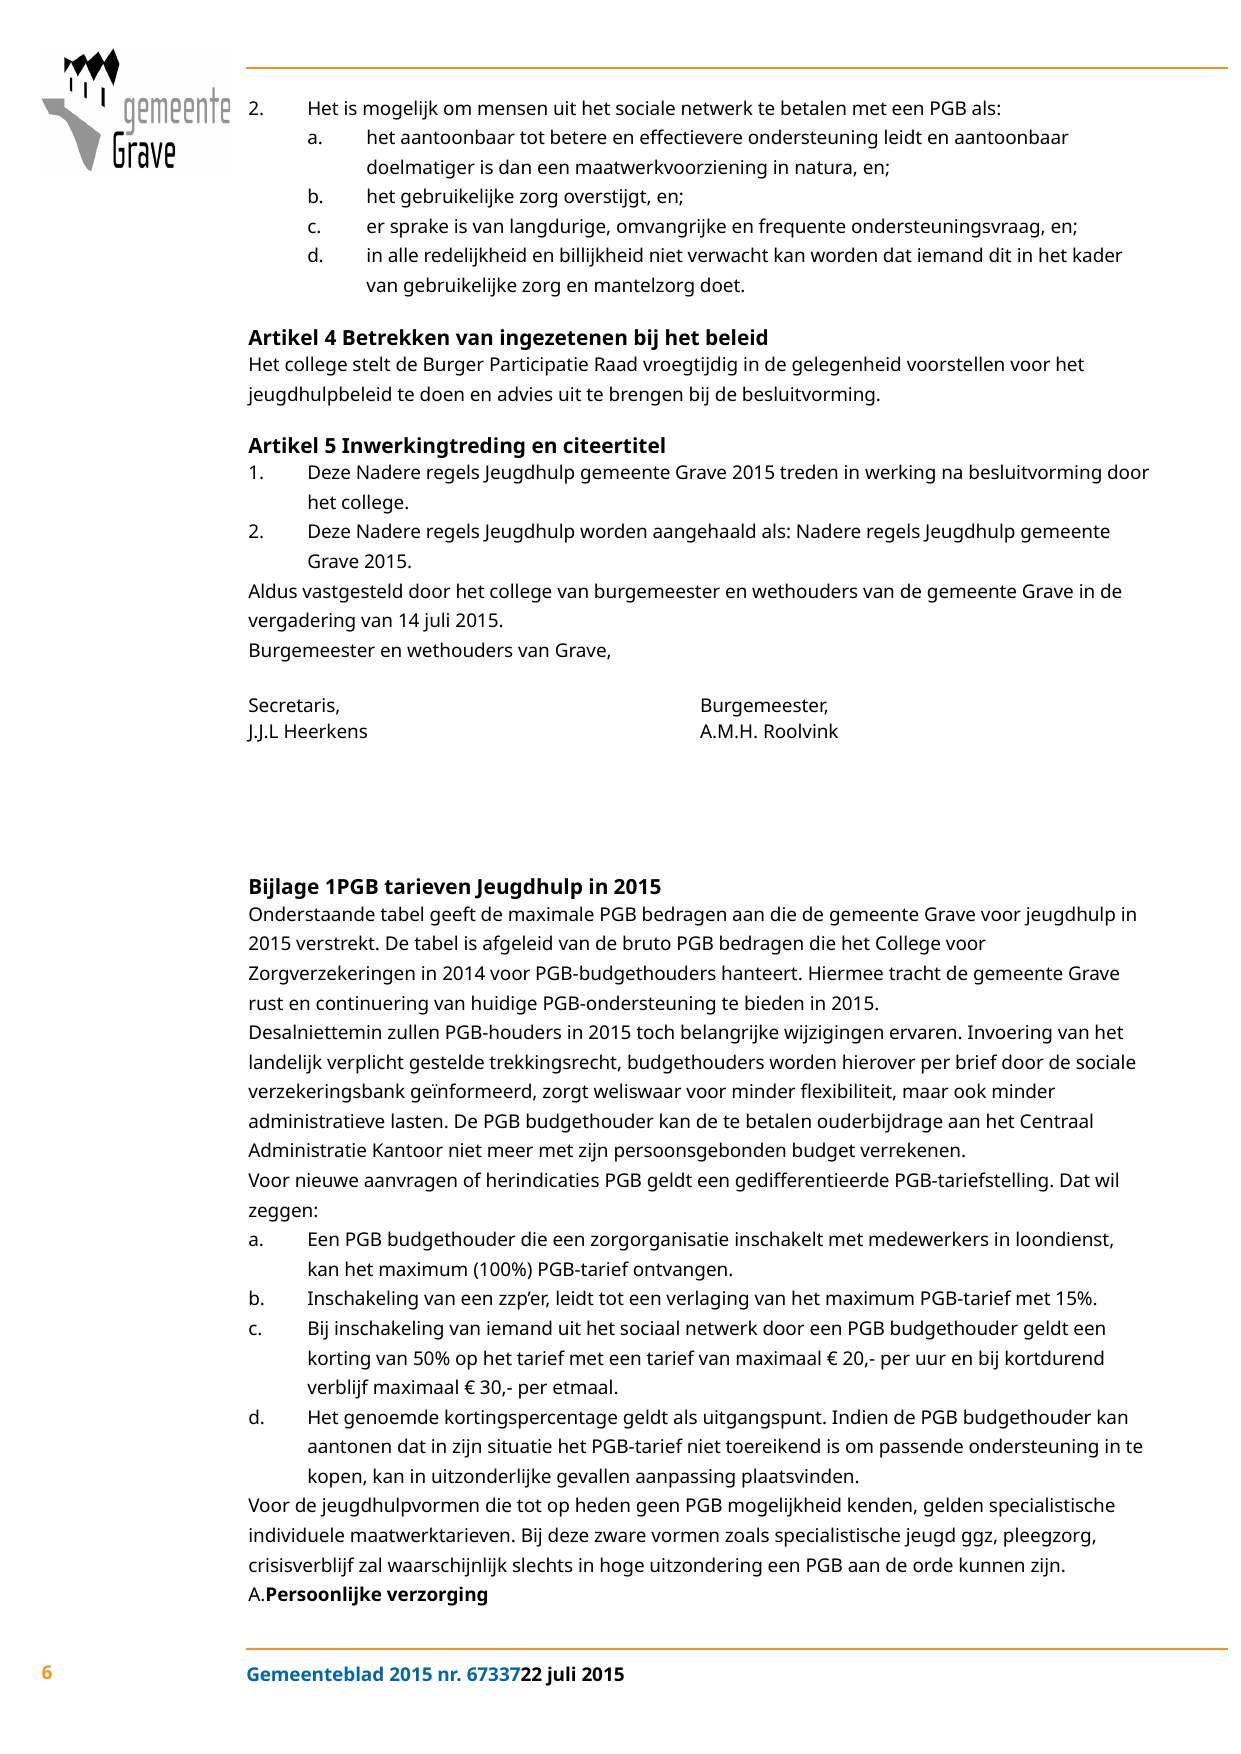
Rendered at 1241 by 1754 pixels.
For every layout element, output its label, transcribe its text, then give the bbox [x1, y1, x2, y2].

text Het college stelt de Burger Participatie Raad vroegtijdig in de gelegenheid voorstellen voor het jeugdhulpbeleid te doen en advies uit te brengen bij de besluitvorming. [248, 351, 1152, 406]
table_header Secretaris, [248, 693, 700, 718]
text Onderstaande tabel geeft de maximale PGB bedragen aan die de gemeente Grave voor jeugdhulp in 2015 verstrekt. De tabel is afgeleid van de bruto PGB bedragen die het College voor Zorgverzekeringen in 2014 voor PGB-budgethouders hanteert. Hiermee tracht de gemeente Grave rust en continuering van huidige PGB-ondersteuning te bieden in 2015. [248, 901, 1152, 1015]
text Burgemeester en wethouders van Grave, [248, 637, 1152, 663]
list het gebruikelijke zorg overstijgt, en; [307, 183, 1152, 209]
list in alle redelijkheid en billijkheid niet verwacht kan worden dat iemand dit in het kader van gebruikelijke zorg en mantelzorg doet. [307, 243, 1152, 298]
list Deze Nadere regels Jeugdhulp worden aangehaald als: Nadere regels Jeugdhulp gemeente Grave 2015. [248, 519, 1152, 574]
table_header Burgemeester, [700, 693, 1152, 718]
table_header [961, 795, 1152, 821]
text Voor nieuwe aanvragen of herindicaties PGB geldt een gedifferentieerde PGB-tariefstelling. Dat wil zeggen: [248, 1167, 1152, 1222]
picture [41, 47, 231, 172]
table_header [555, 795, 961, 821]
table_cell J.J.L Heerkens [248, 718, 700, 744]
list Deze Nadere regels Jeugdhulp gemeente Grave 2015 treden in werking na besluitvorming door het college. [248, 459, 1152, 515]
list Een PGB budgethouder die een zorgorganisatie inschakelt met medewerkers in loondienst, kan het maximum (100%) PGB-tarief ontvangen. [248, 1226, 1152, 1282]
text Voor de jeugdhulpvormen die tot op heden geen PGB mogelijkheid kenden, gelden specialistische individuele maatwerktarieven. Bij deze zware vormen zoals specialistische jeugd ggz, pleegzorg, crisisverblijf zal waarschijnlijk slechts in hoge uitzondering een PGB aan de orde kunnen zijn. [248, 1493, 1152, 1577]
text Artikel 5 Inwerkingtreding en citeertitel [248, 431, 1152, 459]
text Artikel 4 Betrekken van ingezetenen bij het beleid [248, 323, 1152, 351]
list Het is mogelijk om mensen uit het sociale netwerk te betalen met een PGB als: [248, 95, 1152, 121]
text Bijlage 1PGB tarieven Jeugdhulp in 2015 [248, 872, 1152, 901]
text Desalniettemin zullen PGB-houders in 2015 toch belangrijke wijzigingen ervaren. Invoering van het landelijk verplicht gestelde trekkingsrecht, budgethouders worden hierover per brief door de sociale verzekeringsbank geïnformeerd, zorgt weliswaar voor minder flexibiliteit, maar ook minder administratieve lasten. De PGB budgethouder kan de te betalen ouderbijdrage aan het Centraal Administratie Kantoor niet meer met zijn persoonsgebonden budget verrekenen. [248, 1019, 1152, 1163]
table_cell A.M.H. Roolvink [700, 718, 1152, 744]
table_header [248, 795, 555, 821]
text Aldus vastgesteld door het college van burgemeester en wethouders van de gemeente Grave in de vergadering van 14 juli 2015. [248, 578, 1152, 633]
list het aantoonbaar tot betere en effectievere ondersteuning leidt en aantoonbaar doelmatiger is dan een maatwerkvoorziening in natura, en; [307, 124, 1152, 180]
list Het genoemde kortingspercentage geldt als uitgangspunt. Indien de PGB budgethouder kan aantonen dat in zijn situatie het PGB-tarief niet toereikend is om passende ondersteuning in te kopen, kan in uitzonderlijke gevallen aanpassing plaatsvinden. [248, 1404, 1152, 1489]
text A.Persoonlijke verzorging [248, 1581, 1152, 1607]
list er sprake is van langdurige, omvangrijke en frequente ondersteuningsvraag, en; [307, 213, 1152, 239]
list Inschakeling van een zzp’er, leidt tot een verlaging van het maximum PGB-tarief met 15%. [248, 1286, 1152, 1311]
list Bij inschakeling van iemand uit het sociaal netwerk door een PGB budgethouder geldt een korting van 50% op het tarief met een tarief van maximaal € 20,- per uur en bij kortdurend verblijf maximaal € 30,- per etmaal. [248, 1315, 1152, 1400]
